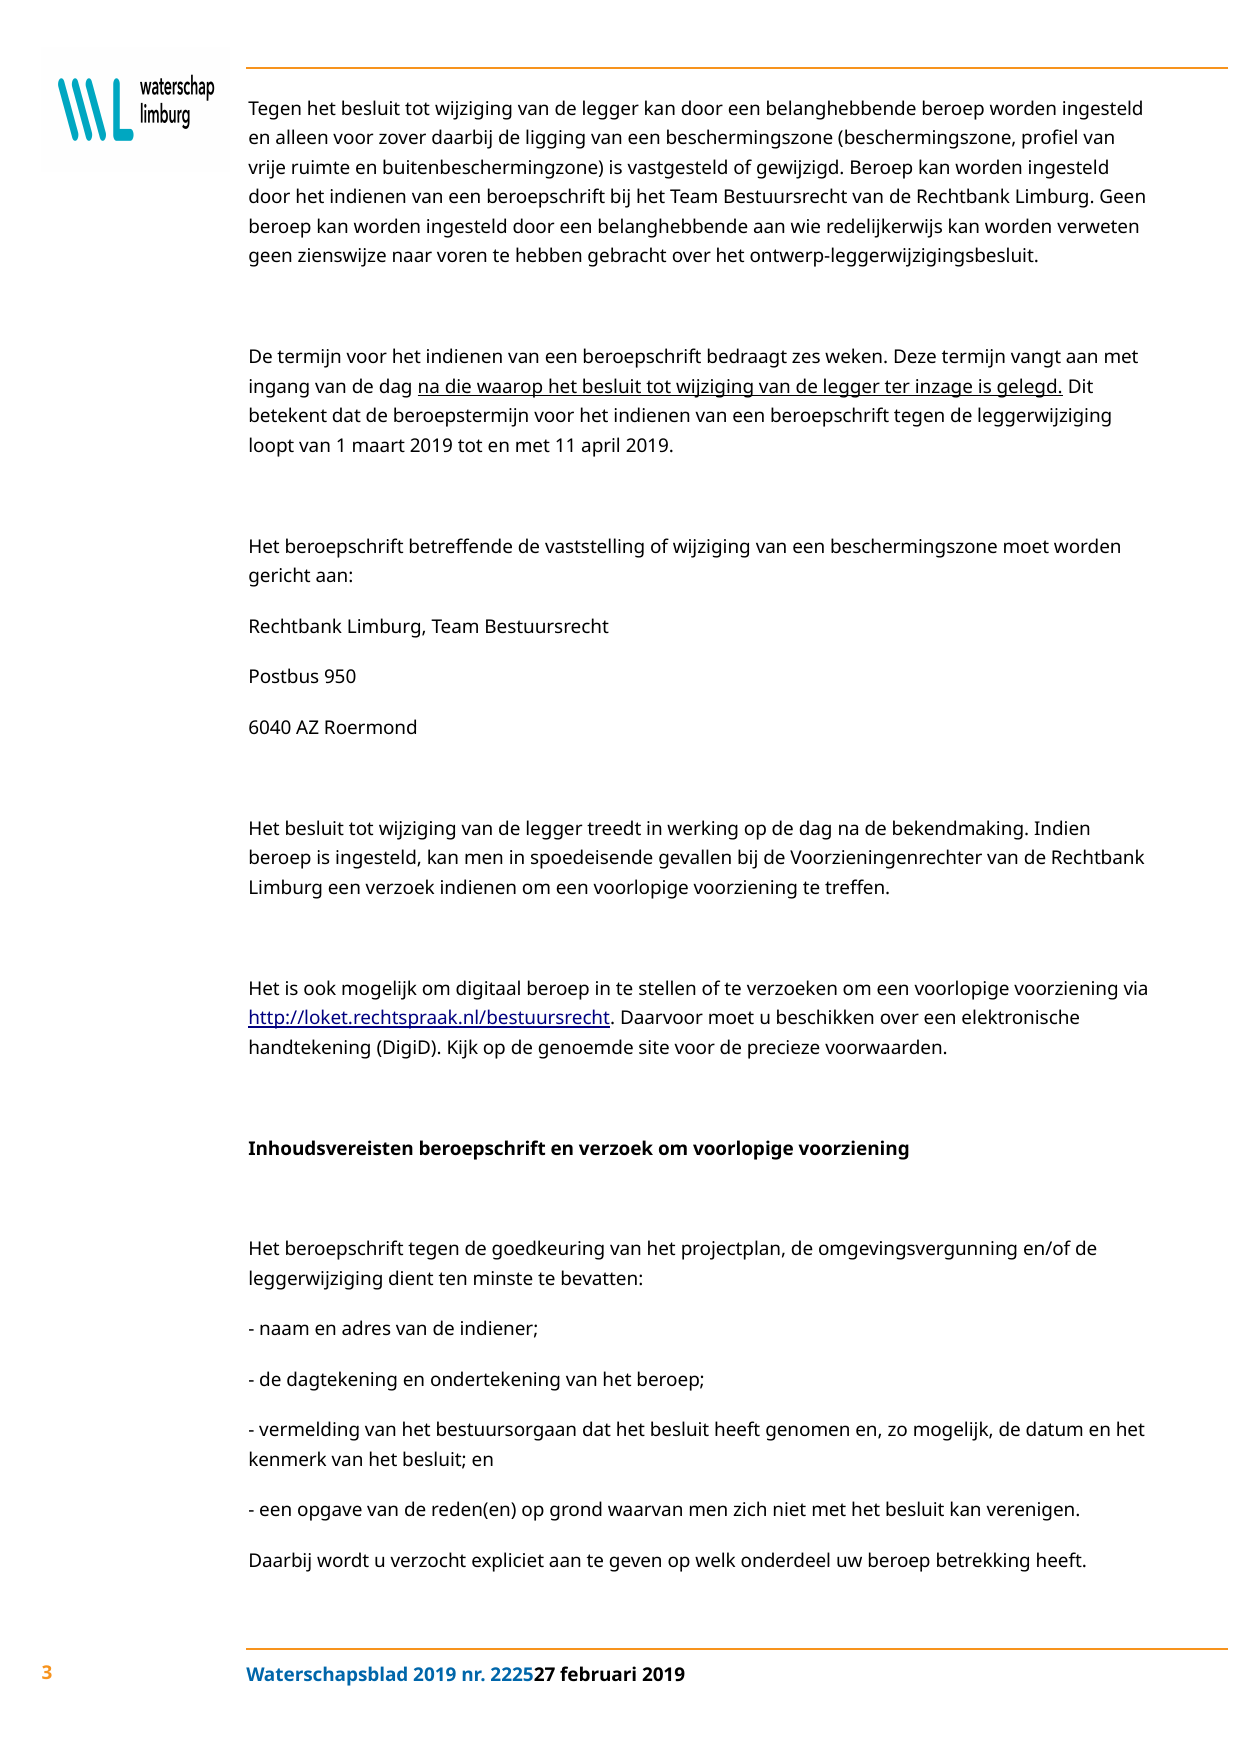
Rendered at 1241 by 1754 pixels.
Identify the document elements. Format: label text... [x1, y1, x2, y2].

text Rechtbank Limburg, Team Bestuursrecht [248, 613, 1152, 639]
text Het beroepschrift tegen de goedkeuring van het projectplan, de omgevingsvergunning en/of de leggerwijziging dient ten minste te bevatten: [248, 1236, 1152, 1291]
text Het besluit tot wijziging van de legger treedt in werking op de dag na de bekendmaking. Indien beroep is ingesteld, kan men in spoedeisende gevallen bij de Voorzieningenrechter van de Rechtbank Limburg een verzoek indienen om een voorlopige voorziening te treffen. [248, 815, 1152, 900]
text Postbus 950 [248, 663, 1152, 689]
text Daarbij wordt u verzocht expliciet aan te geven op welk onderdeel uw beroep betrekking heeft. [248, 1547, 1152, 1573]
text Het is ook mogelijk om digitaal beroep in te stellen of te verzoeken om een voorlopige voorziening via http://loket.rechtspraak.nl/bestuursrecht. Daarvoor moet u beschikken over een elektronische handtekening (DigiD). Kijk op de genoemde site voor de precieze voorwaarden. [248, 975, 1152, 1060]
text Het beroepschrift betreffende de vaststelling of wijziging van een beschermingszone moet worden gericht aan: [248, 533, 1152, 588]
text - vermelding van het bestuursorgaan dat het besluit heeft genomen en, zo mogelijk, de datum en het kenmerk van het besluit; en [248, 1416, 1152, 1472]
text Tegen het besluit tot wijziging van de legger kan door een belanghebbende beroep worden ingesteld en alleen voor zover daarbij de ligging van een beschermingszone (beschermingszone, profiel van vrije ruimte en buitenbeschermingzone) is vastgesteld of gewijzigd. Beroep kan worden ingesteld door het indienen van een beroepschrift bij het Team Bestuursrecht van de Rechtbank Limburg. Geen beroep kan worden ingesteld door een belanghebbende aan wie redelijkerwijs kan worden verweten geen zienswijze naar voren te hebben gebracht over het ontwerp-leggerwijzigingsbesluit. [248, 95, 1152, 268]
text 6040 AZ Roermond [248, 714, 1152, 740]
picture [41, 47, 231, 172]
text De termijn voor het indienen van een beroepschrift bedraagt zes weken. Deze termijn vangt aan met ingang van de dag na die waarop het besluit tot wijziging van de legger ter inzage is gelegd. Dit betekent dat de beroepstermijn voor het indienen van een beroepschrift tegen de leggerwijziging loopt van 1 maart 2019 tot en met 11 april 2019. [248, 343, 1152, 458]
text - een opgave van de reden(en) op grond waarvan men zich niet met het besluit kan verenigen. [248, 1496, 1152, 1522]
text Inhoudsvereisten beroepschrift en verzoek om voorlopige voorziening [248, 1135, 1152, 1161]
text - de dagtekening en ondertekening van het beroep; [248, 1366, 1152, 1392]
text - naam en adres van de indiener; [248, 1316, 1152, 1341]
